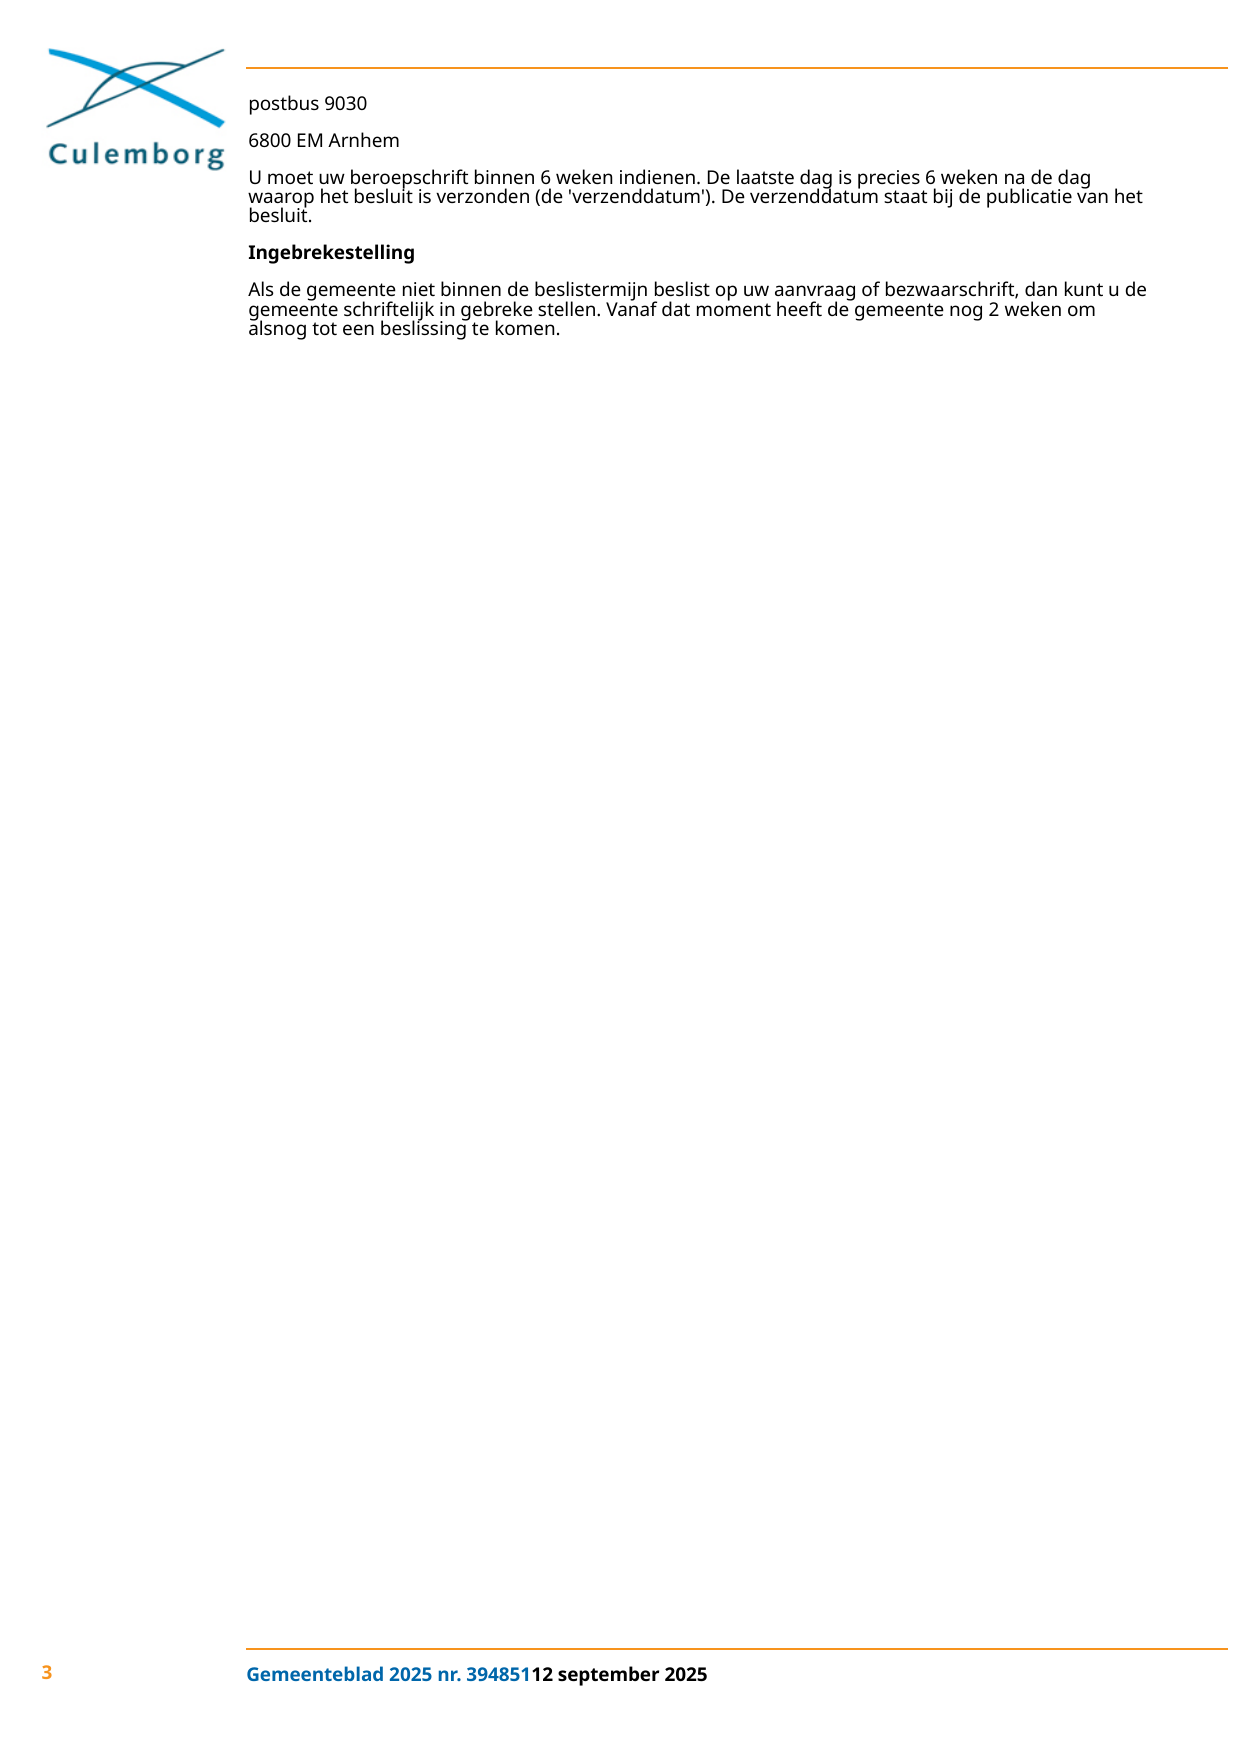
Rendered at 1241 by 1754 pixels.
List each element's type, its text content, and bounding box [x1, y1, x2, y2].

text Als de gemeente niet binnen de beslistermijn beslist op uw aanvraag of bezwaarschrift, dan kunt u de gemeente schriftelijk in gebreke stellen. Vanaf dat moment heeft de gemeente nog 2 weken om alsnog tot een beslissing te komen. [248, 281, 1152, 339]
text 6800 EM Arnhem [248, 132, 1152, 151]
text postbus 9030 [248, 95, 1152, 114]
text U moet uw beroepschrift binnen 6 weken indienen. De laatste dag is precies 6 weken na de dag waarop het besluit is verzonden (de 'verzenddatum'). De verzenddatum staat bij de publicatie van het besluit. [248, 169, 1152, 227]
picture [41, 47, 231, 172]
text Ingebrekestelling [248, 244, 1152, 263]
